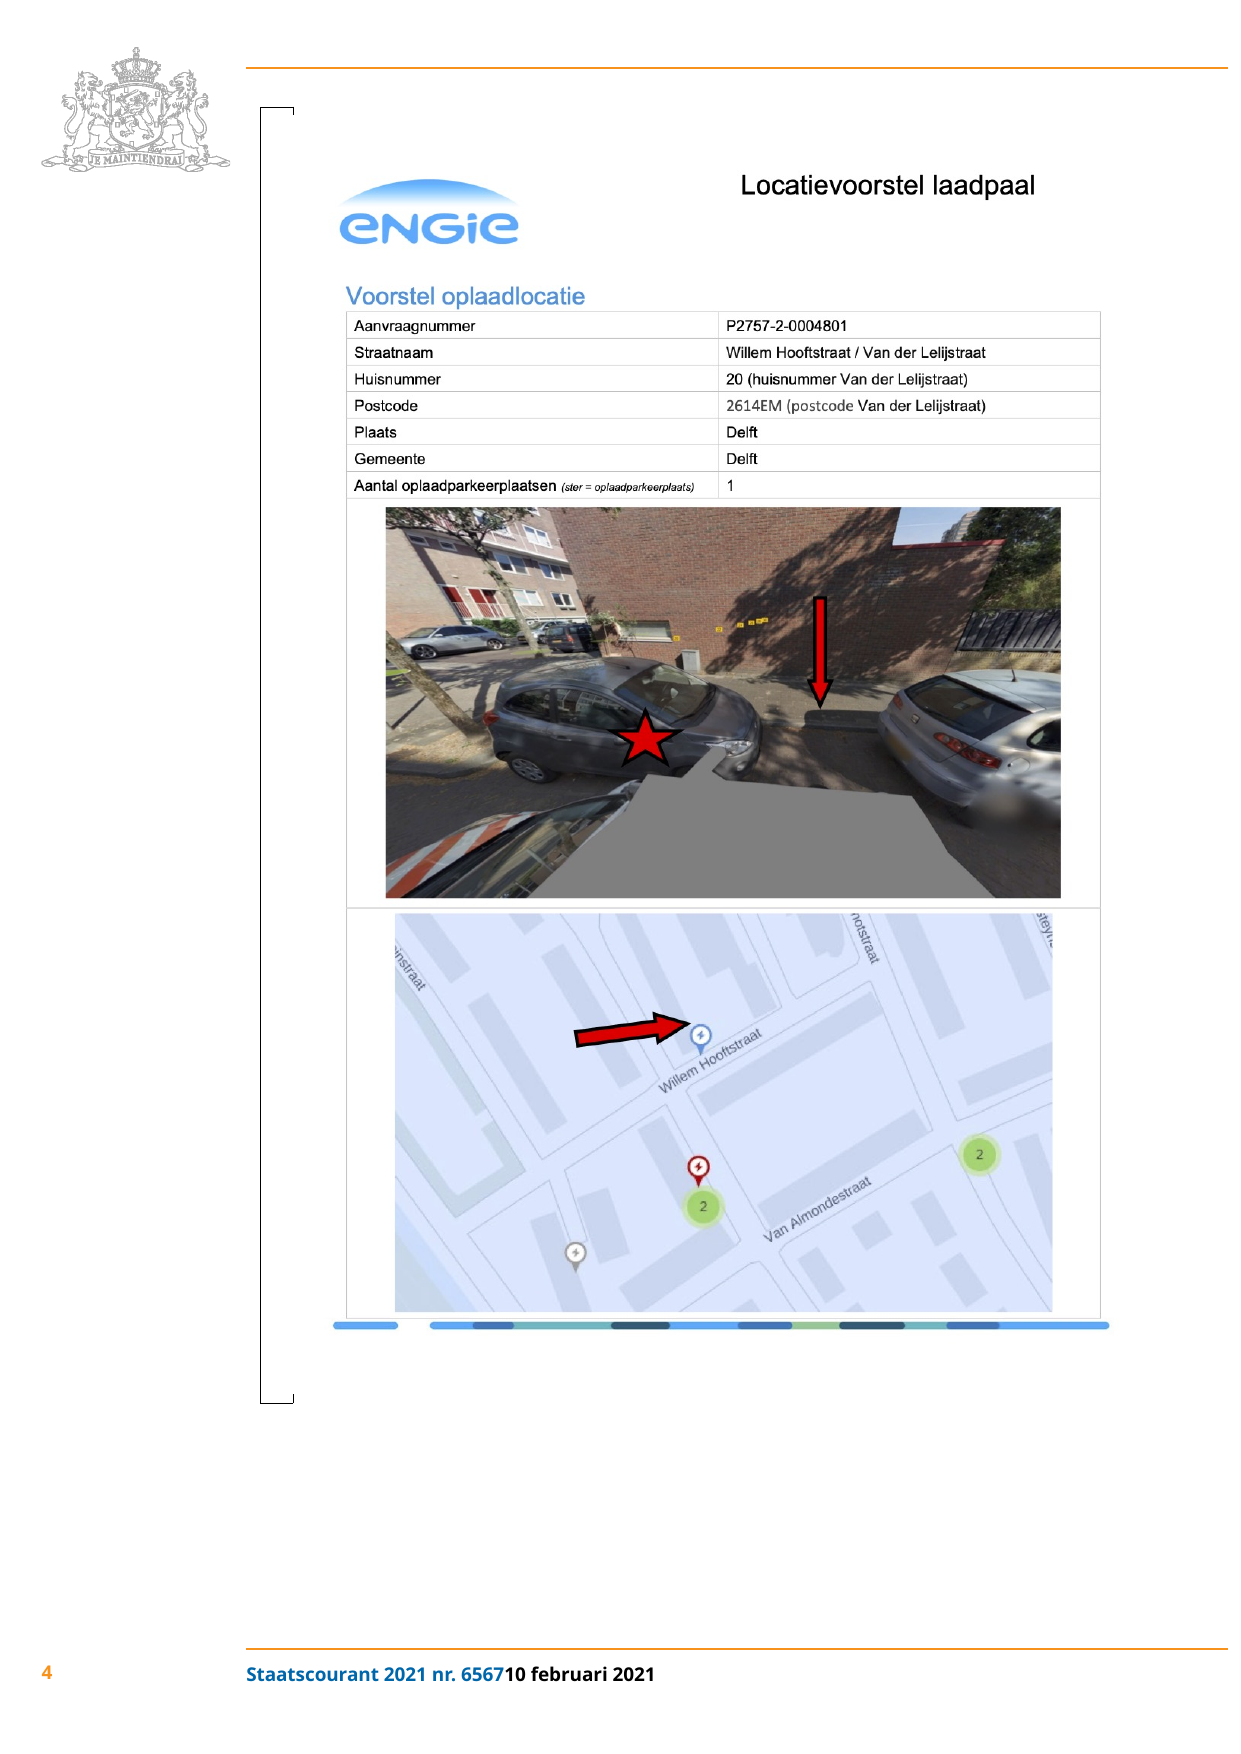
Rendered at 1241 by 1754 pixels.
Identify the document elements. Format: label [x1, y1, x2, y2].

picture [41, 47, 231, 172]
picture [268, 115, 1173, 1394]
